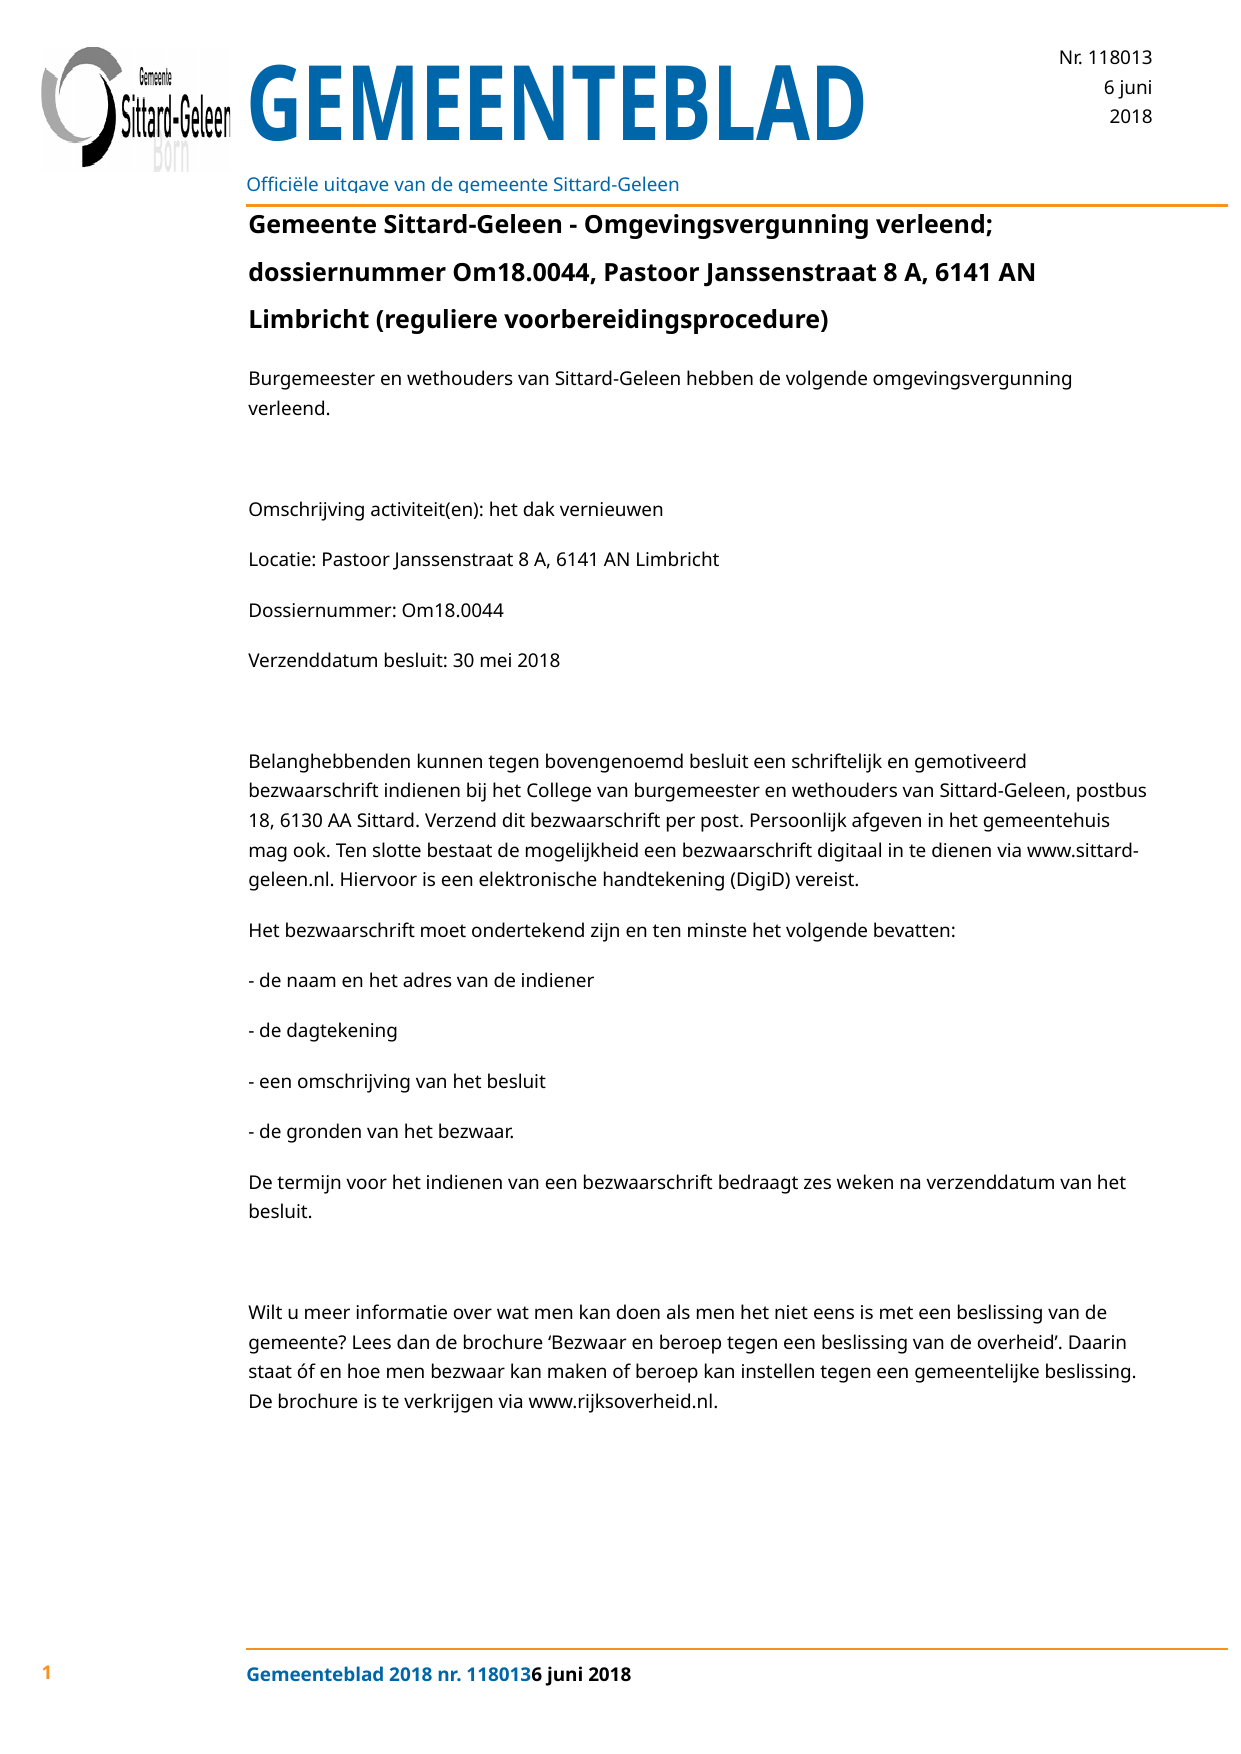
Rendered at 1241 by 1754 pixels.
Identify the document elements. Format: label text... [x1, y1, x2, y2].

text - een omschrijving van het besluit [248, 1068, 1152, 1094]
text Locatie: Pastoor Janssenstraat 8 A, 6141 AN Limbricht [248, 546, 1152, 572]
picture [41, 47, 231, 172]
text Burgemeester en wethouders van Sittard-Geleen hebben de volgende omgevingsvergunning verleend. [248, 366, 1152, 421]
text Verzenddatum besluit: 30 mei 2018 [248, 647, 1152, 673]
text Wilt u meer informatie over wat men kan doen als men het niet eens is met een beslissing van de gemeente? Lees dan de brochure ‘Bezwaar en beroep tegen een beslissing van de overheid’. Daarin staat óf en hoe men bezwaar kan maken of beroep kan instellen tegen een gemeentelijke beslissing. De brochure is te verkrijgen via www.rijksoverheid.nl. [248, 1299, 1152, 1414]
text Belanghebbenden kunnen tegen bovengenoemd besluit een schriftelijk en gemotiveerd bezwaarschrift indienen bij het College van burgemeester en wethouders van Sittard-Geleen, postbus 18, 6130 AA Sittard. Verzend dit bezwaarschrift per post. Persoonlijk afgeven in het gemeentehuis mag ook. Ten slotte bestaat de mogelijkheid een bezwaarschrift digitaal in te dienen via www.sittard-geleen.nl. Hiervoor is een elektronische handtekening (DigiD) vereist. [248, 748, 1152, 892]
text - de dagtekening [248, 1018, 1152, 1043]
text - de naam en het adres van de indiener [248, 967, 1152, 993]
text De termijn voor het indienen van een bezwaarschrift bedraagt zes weken na verzenddatum van het besluit. [248, 1169, 1152, 1224]
text Omschrijving activiteit(en): het dak vernieuwen [248, 496, 1152, 522]
text Dossiernummer: Om18.0044 [248, 597, 1152, 622]
text Het bezwaarschrift moet ondertekend zijn en ten minste het volgende bevatten: [248, 917, 1152, 942]
text - de gronden van het bezwaar. [248, 1118, 1152, 1144]
text Gemeente Sittard-Geleen - Omgevingsvergunning verleend; dossiernummer Om18.0044, Pastoor Janssenstraat 8 A, 6141 AN Limbricht (reguliere voorbereidingsprocedure) [248, 207, 1152, 336]
